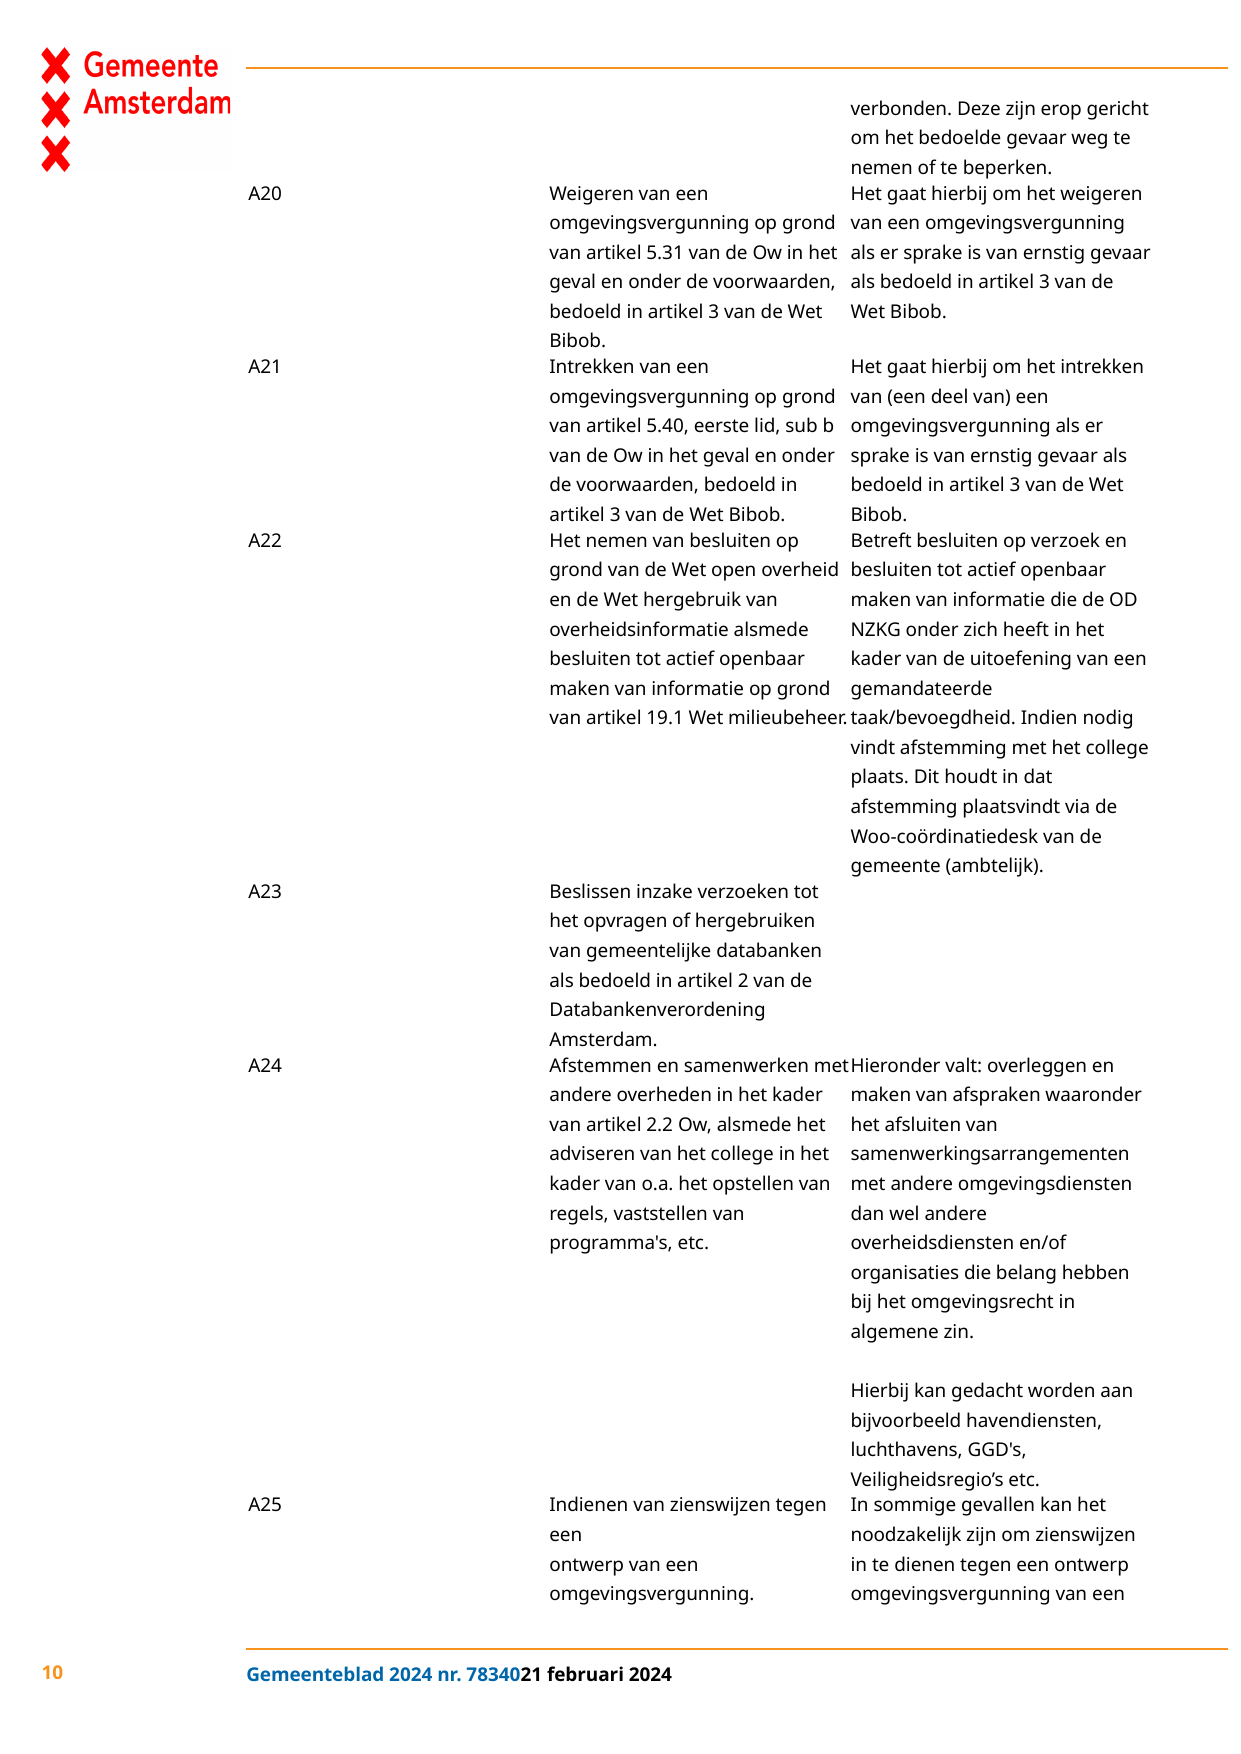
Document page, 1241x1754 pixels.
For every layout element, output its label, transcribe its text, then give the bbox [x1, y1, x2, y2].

table_cell Hieronder valt: overleggen en maken van afspraken waaronder het afsluiten van samenwerkingsarrangementen met andere omgevingsdiensten dan wel andere overheidsdiensten en/of organisaties die belang hebben bij het omgevingsrecht in algemene zin. Hierbij kan gedacht worden aan bijvoorbeeld havendiensten, luchthavens, GGD's, Veiligheidsregio’s etc. [850, 1052, 1152, 1492]
table_cell Weigeren van een omgevingsvergunning op grond van artikel 5.31 van de Ow in het geval en onder de voorwaarden, bedoeld in artikel 3 van de Wet Bibob. [549, 180, 850, 353]
table_cell Indienen van zienswijzen tegen een ontwerp van een omgevingsvergunning. [549, 1492, 850, 1606]
table_cell [248, 95, 549, 180]
table_cell Afstemmen en samenwerken met andere overheden in het kader van artikel 2.2 Ow, alsmede het adviseren van het college in het kader van o.a. het opstellen van regels, vaststellen van programma's, etc. [549, 1052, 850, 1492]
table_cell Het gaat hierbij om het weigeren van een omgevingsvergunning als er sprake is van ernstig gevaar als bedoeld in artikel 3 van de Wet Bibob. [850, 180, 1152, 353]
table_cell Beslissen inzake verzoeken tot het opvragen of hergebruiken van gemeentelijke databanken als bedoeld in artikel 2 van de Databankenverordening Amsterdam. [549, 878, 850, 1052]
table_cell [850, 878, 1152, 1052]
table_cell A20 [248, 180, 549, 353]
table_cell [549, 95, 850, 180]
picture [41, 47, 231, 172]
table_cell A25 [248, 1492, 549, 1606]
table_cell Het nemen van besluiten op grond van de Wet open overheid en de Wet hergebruik van overheidsinformatie alsmede besluiten tot actief openbaar maken van informatie op grond van artikel 19.1 Wet milieubeheer. [549, 527, 850, 878]
table_cell A21 [248, 353, 549, 527]
table_cell A24 [248, 1052, 549, 1492]
table_cell A23 [248, 878, 549, 1052]
table_cell A22 [248, 527, 549, 878]
table_cell verbonden. Deze zijn erop gericht om het bedoelde gevaar weg te nemen of te beperken. [850, 95, 1152, 180]
table_cell In sommige gevallen kan het noodzakelijk zijn om zienswijzen in te dienen tegen een ontwerp omgevingsvergunning van een [850, 1492, 1152, 1606]
table_cell Het gaat hierbij om het intrekken van (een deel van) een omgevingsvergunning als er sprake is van ernstig gevaar als bedoeld in artikel 3 van de Wet Bibob. [850, 353, 1152, 527]
table_cell Betreft besluiten op verzoek en besluiten tot actief openbaar maken van informatie die de OD NZKG onder zich heeft in het kader van de uitoefening van een gemandateerde taak/bevoegdheid. Indien nodig vindt afstemming met het college plaats. Dit houdt in dat afstemming plaatsvindt via de Woo-coördinatiedesk van de gemeente (ambtelijk). [850, 527, 1152, 878]
table_cell Intrekken van een omgevingsvergunning op grond van artikel 5.40, eerste lid, sub b van de Ow in het geval en onder de voorwaarden, bedoeld in artikel 3 van de Wet Bibob. [549, 353, 850, 527]
